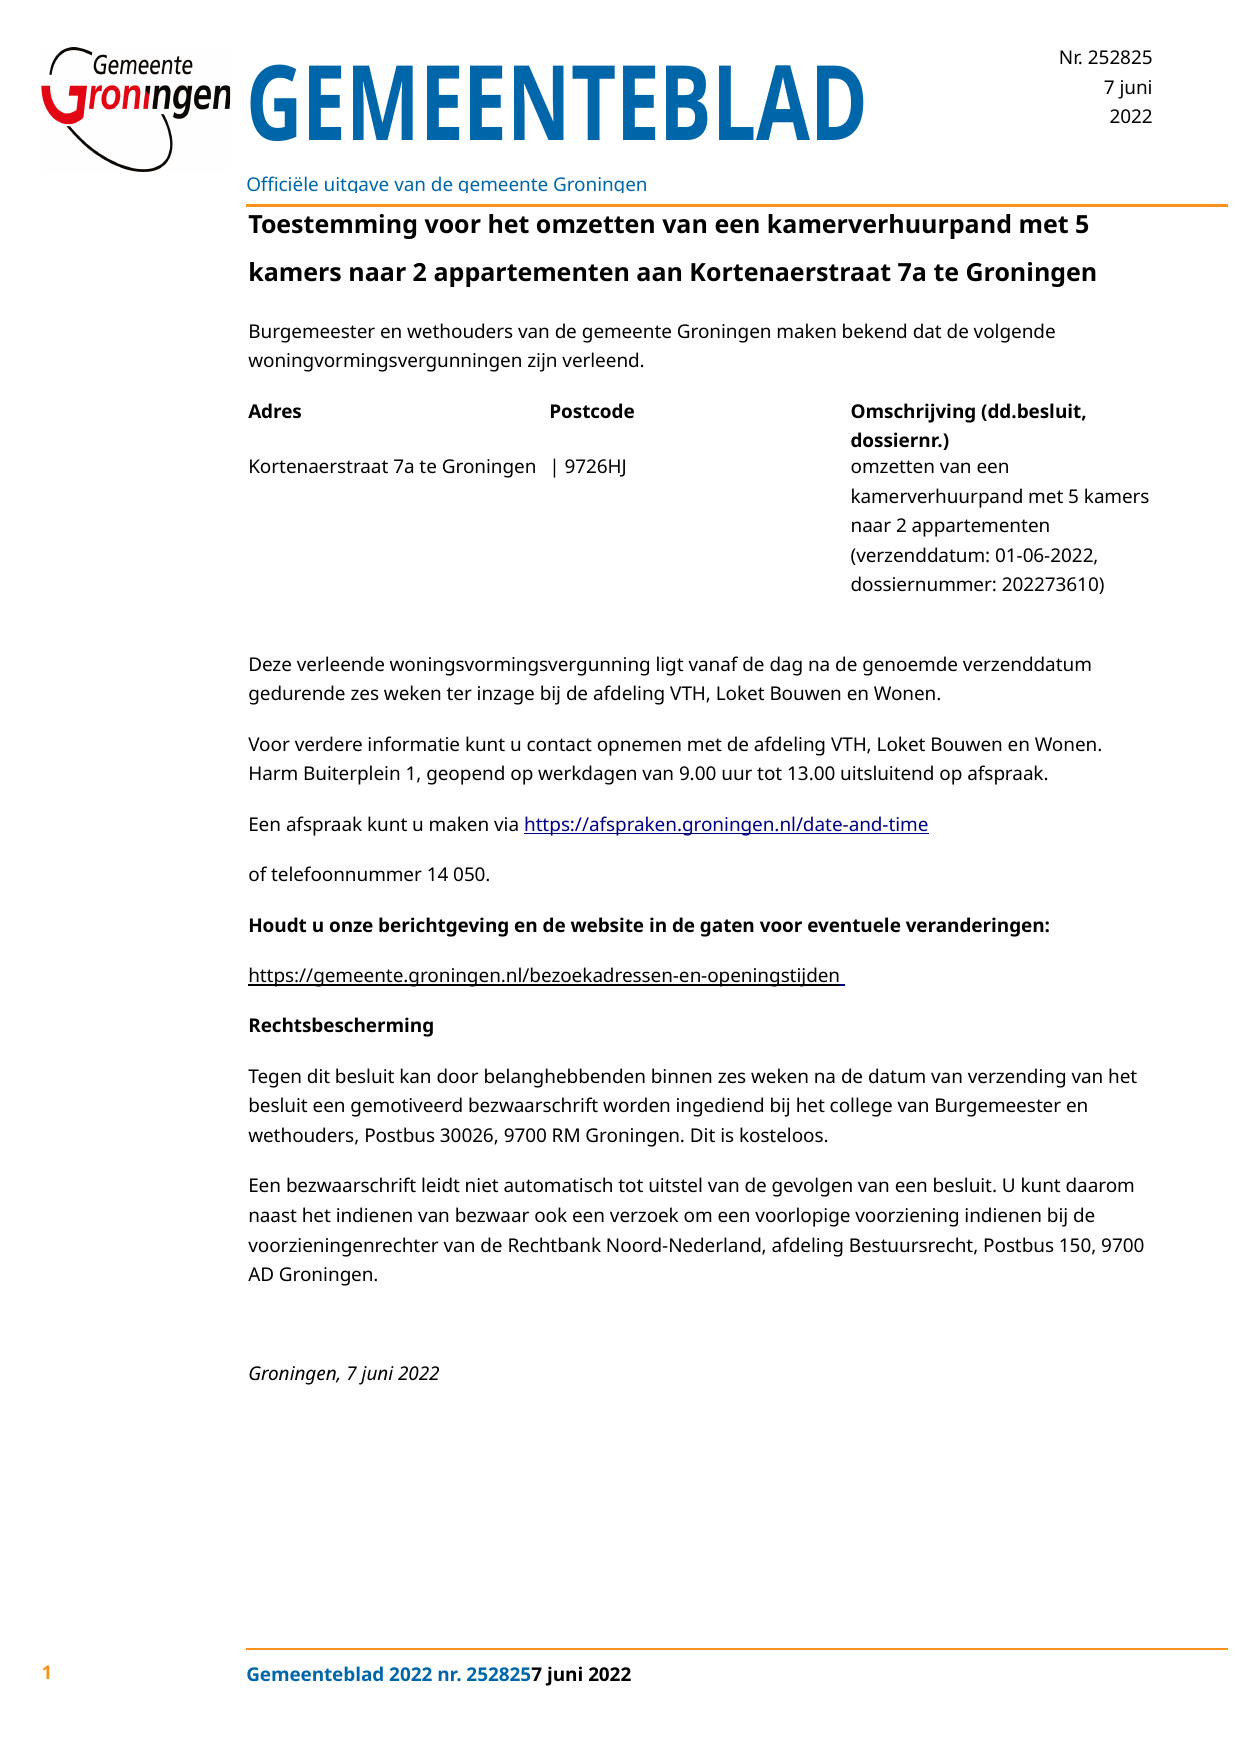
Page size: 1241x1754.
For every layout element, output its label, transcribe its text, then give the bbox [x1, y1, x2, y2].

text of telefoonnummer 14 050. [248, 861, 1152, 887]
table_header Postcode [549, 398, 850, 453]
text Voor verdere informatie kunt u contact opnemen met de afdeling VTH, Loket Bouwen en Wonen. Harm Buiterplein 1, geopend op werkdagen van 9.00 uur tot 13.00 uitsluitend op afspraak. [248, 731, 1152, 786]
table_cell | 9726HJ [549, 453, 850, 597]
text Deze verleende woningsvormingsvergunning ligt vanaf de dag na de genoemde verzenddatum gedurende zes weken ter inzage bij de afdeling VTH, Loket Bouwen en Wonen. [248, 651, 1152, 706]
text Een afspraak kunt u maken via https://afspraken.groningen.nl/date-and-time [248, 811, 1152, 837]
text Een bezwaarschrift leidt niet automatisch tot uitstel van de gevolgen van een besluit. U kunt daarom naast het indienen van bezwaar ook een verzoek om een voorlopige voorziening indienen bij de voorzieningenrechter van de Rechtbank Noord-Nederland, afdeling Bestuursrecht, Postbus 150, 9700 AD Groningen. [248, 1173, 1152, 1287]
text Groningen, 7 juni 2022 [248, 1360, 1152, 1385]
table_header Adres [248, 398, 549, 453]
text Rechtsbescherming [248, 1013, 1152, 1038]
text Burgemeester en wethouders van de gemeente Groningen maken bekend dat de volgende woningvormingsvergunningen zijn verleend. [248, 318, 1152, 373]
table_header Omschrijving (dd.besluit, dossiernr.) [850, 398, 1152, 453]
text Tegen dit besluit kan door belanghebbenden binnen zes weken na de datum van verzending van het besluit een gemotiveerd bezwaarschrift worden ingediend bij het college van Burgemeester en wethouders, Postbus 30026, 9700 RM Groningen. Dit is kosteloos. [248, 1063, 1152, 1148]
text Houdt u onze berichtgeving en de website in de gaten voor eventuele veranderingen: [248, 912, 1152, 938]
text https://gemeente.groningen.nl/bezoekadressen-en-openingstijden [248, 962, 1152, 988]
picture [41, 47, 231, 172]
text Toestemming voor het omzetten van een kamerverhuurpand met 5 kamers naar 2 appartementen aan Kortenaerstraat 7a te Groningen [248, 207, 1152, 288]
table_cell Kortenaerstraat 7a te Groningen [248, 453, 549, 597]
table_cell omzetten van een kamerverhuurpand met 5 kamers naar 2 appartementen (verzenddatum: 01-06-2022, dossiernummer: 202273610) [850, 453, 1152, 597]
